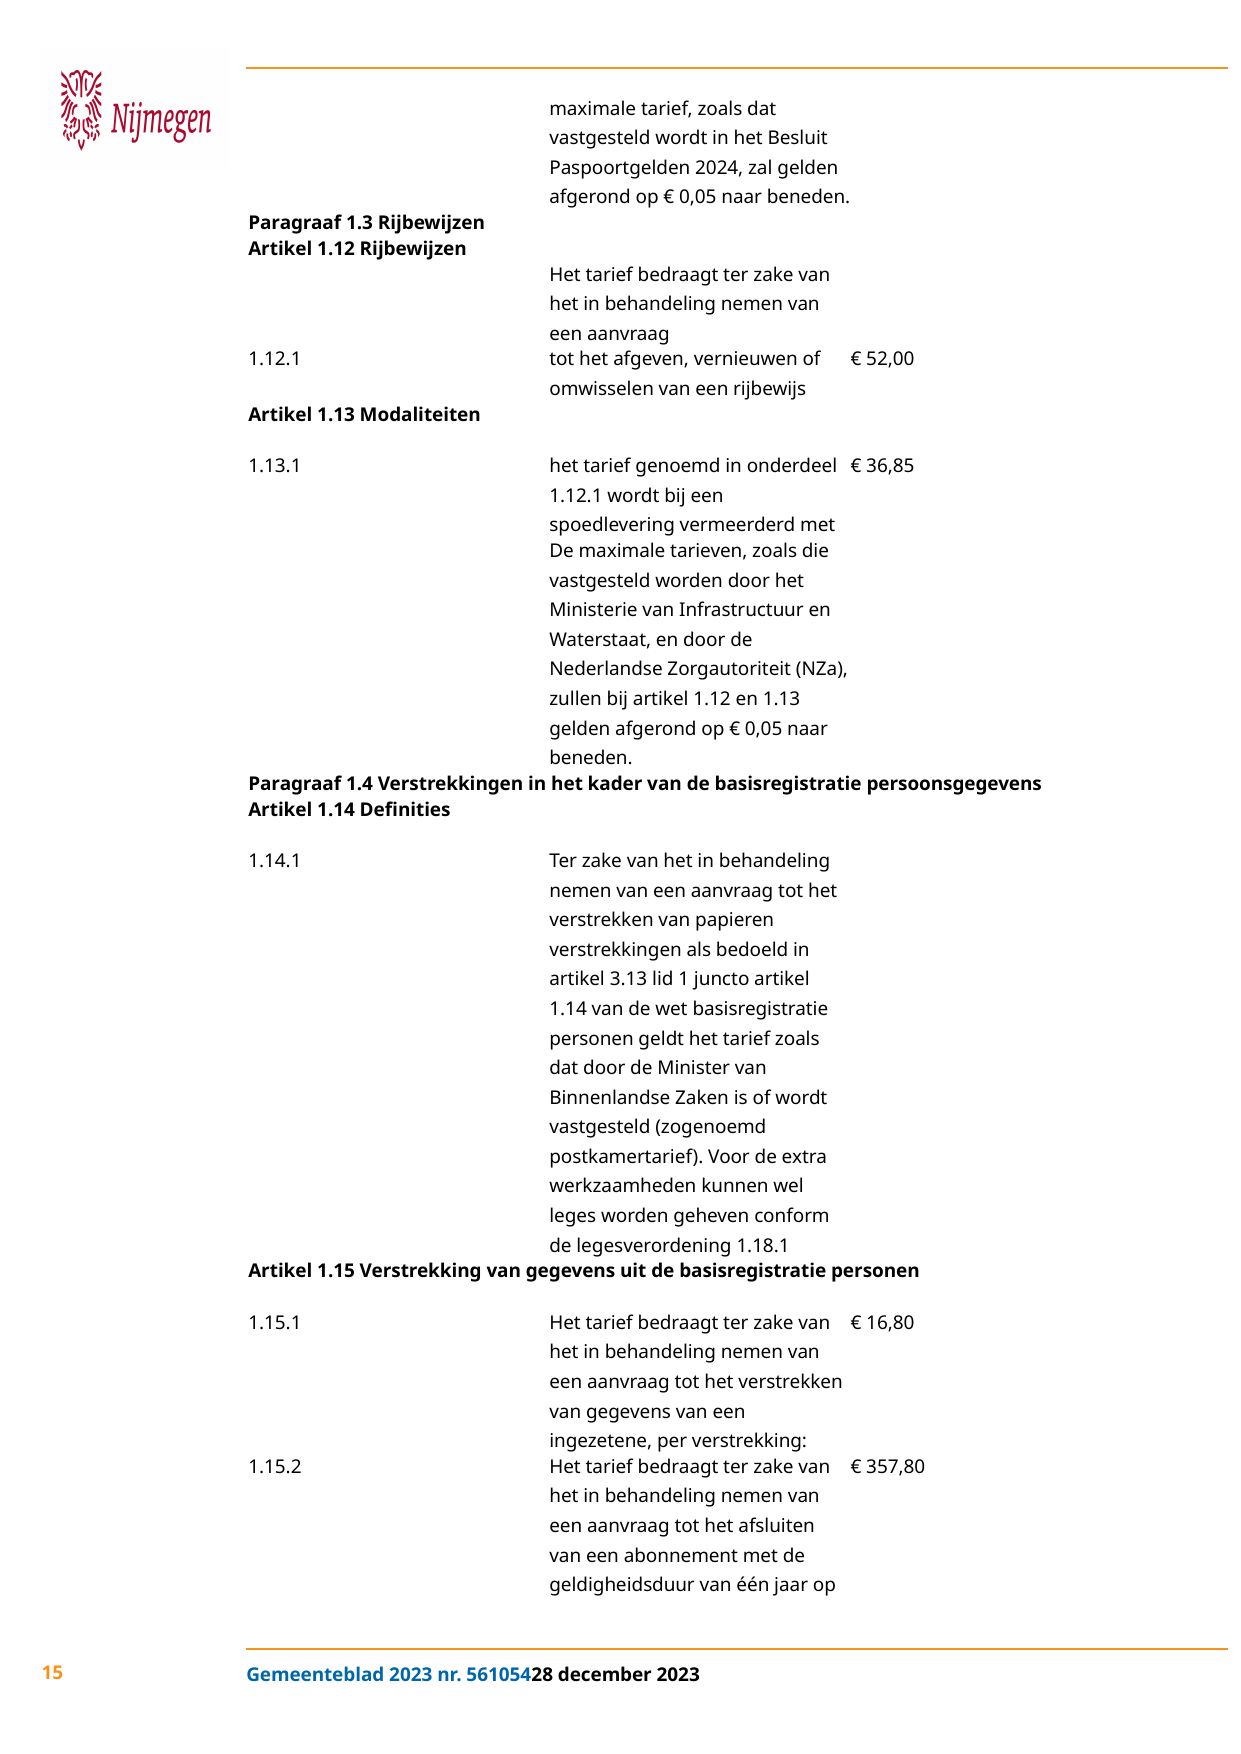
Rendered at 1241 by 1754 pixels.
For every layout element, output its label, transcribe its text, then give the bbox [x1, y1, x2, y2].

table_cell Paragraaf 1.3 Rijbewijzen [248, 209, 1152, 235]
table_cell tot het afgeven, vernieuwen of omwisselen van een rijbewijs [549, 346, 850, 401]
table_cell € 36,85 [850, 453, 1152, 537]
table_cell [850, 95, 1152, 209]
table_cell het tarief genoemd in onderdeel 1.12.1 wordt bij een spoedlevering vermeerderd met [549, 453, 850, 537]
table_cell Ter zake van het in behandeling nemen van een aanvraag tot het verstrekken van papieren verstrekkingen als bedoeld in artikel 3.13 lid 1 juncto artikel 1.14 van de wet basisregistratie personen geldt het tarief zoals dat door de Minister van Binnenlandse Zaken is of wordt vastgesteld (zogenoemd postkamertarief). Voor de extra werkzaamheden kunnen wel leges worden geheven conform de legesverordening 1.18.1 [549, 847, 850, 1258]
table_cell De maximale tarieven, zoals die vastgesteld worden door het Ministerie van Infrastructuur en Waterstaat, en door de Nederlandse Zorgautoriteit (NZa), zullen bij artikel 1.12 en 1.13 gelden afgerond op € 0,05 naar beneden. [549, 537, 850, 770]
table_cell € 16,80 [850, 1309, 1152, 1453]
table_cell 1.12.1 [248, 346, 549, 401]
table_cell Artikel 1.14 Definities [248, 796, 1152, 822]
table_cell Paragraaf 1.4 Verstrekkingen in het kader van de basisregistratie persoonsgegevens [248, 770, 1152, 796]
table_cell [248, 261, 549, 346]
table_cell [549, 822, 850, 847]
table_cell € 52,00 [850, 346, 1152, 401]
picture [41, 47, 231, 172]
table_cell [850, 847, 1152, 1258]
table_cell 1.13.1 [248, 453, 549, 537]
table_cell 1.14.1 [248, 847, 549, 1258]
table_cell [850, 1283, 1152, 1309]
table_cell [248, 95, 549, 209]
table_cell maximale tarief, zoals dat vastgesteld wordt in het Besluit Paspoortgelden 2024, zal gelden afgerond op € 0,05 naar beneden. [549, 95, 850, 209]
table_cell [850, 822, 1152, 847]
table_cell [850, 537, 1152, 770]
table_cell € 357,80 [850, 1453, 1152, 1597]
table_cell [248, 427, 549, 452]
table_cell 1.15.2 [248, 1453, 549, 1597]
table_cell Het tarief bedraagt ter zake van het in behandeling nemen van een aanvraag tot het verstrekken van gegevens van een ingezetene, per verstrekking: [549, 1309, 850, 1453]
table_cell 1.15.1 [248, 1309, 549, 1453]
table_cell [850, 427, 1152, 452]
table_cell [248, 537, 549, 770]
table_cell Artikel 1.12 Rijbewijzen [248, 235, 1152, 261]
table_cell Artikel 1.13 Modaliteiten [248, 401, 1152, 427]
table_cell [549, 1283, 850, 1309]
table_cell Artikel 1.15 Verstrekking van gegevens uit de basisregistratie personen [248, 1258, 1152, 1283]
table_cell [850, 261, 1152, 346]
table_cell Het tarief bedraagt ter zake van het in behandeling nemen van een aanvraag [549, 261, 850, 346]
table_cell Het tarief bedraagt ter zake van het in behandeling nemen van een aanvraag tot het afsluiten van een abonnement met de geldigheidsduur van één jaar op [549, 1453, 850, 1597]
table_cell [248, 822, 549, 847]
table_cell [549, 427, 850, 452]
table_cell [248, 1283, 549, 1309]
